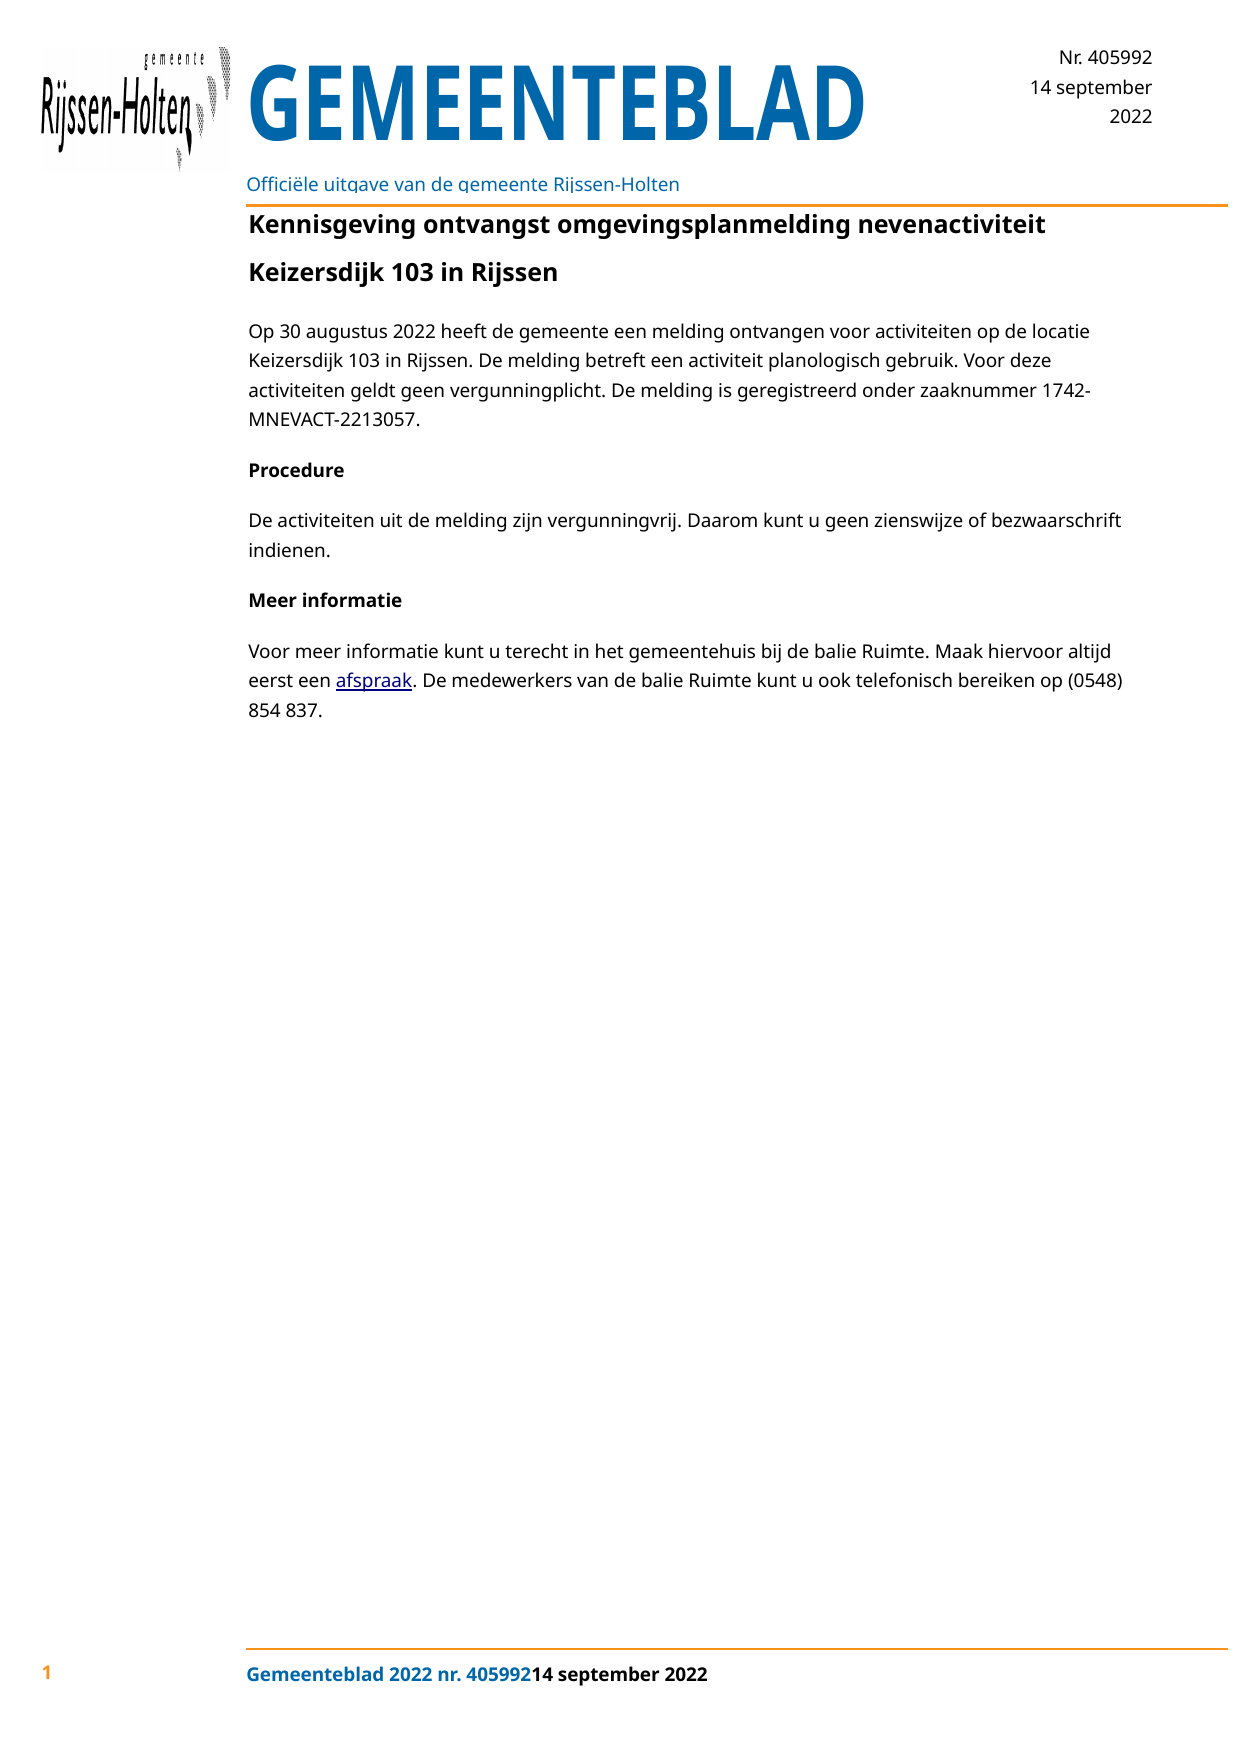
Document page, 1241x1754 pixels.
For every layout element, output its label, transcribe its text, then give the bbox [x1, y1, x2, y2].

text De activiteiten uit de melding zijn vergunningvrij. Daarom kunt u geen zienswijze of bezwaarschrift indienen. [248, 507, 1152, 563]
text Procedure [248, 457, 1152, 483]
text Voor meer informatie kunt u terecht in het gemeentehuis bij de balie Ruimte. Maak hiervoor altijd eerst een afspraak. De medewerkers van de balie Ruimte kunt u ook telefonisch bereiken op (0548) 854 837. [248, 638, 1152, 723]
text Kennisgeving ontvangst omgevingsplanmelding nevenactiviteit Keizersdijk 103 in Rijssen [248, 207, 1152, 288]
picture [41, 47, 231, 172]
text Op 30 augustus 2022 heeft de gemeente een melding ontvangen voor activiteiten op de locatie Keizersdijk 103 in Rijssen. De melding betreft een activiteit planologisch gebruik. Voor deze activiteiten geldt geen vergunningplicht. De melding is geregistreerd onder zaaknummer 1742-MNEVACT-2213057. [248, 318, 1152, 432]
text Meer informatie [248, 587, 1152, 613]
